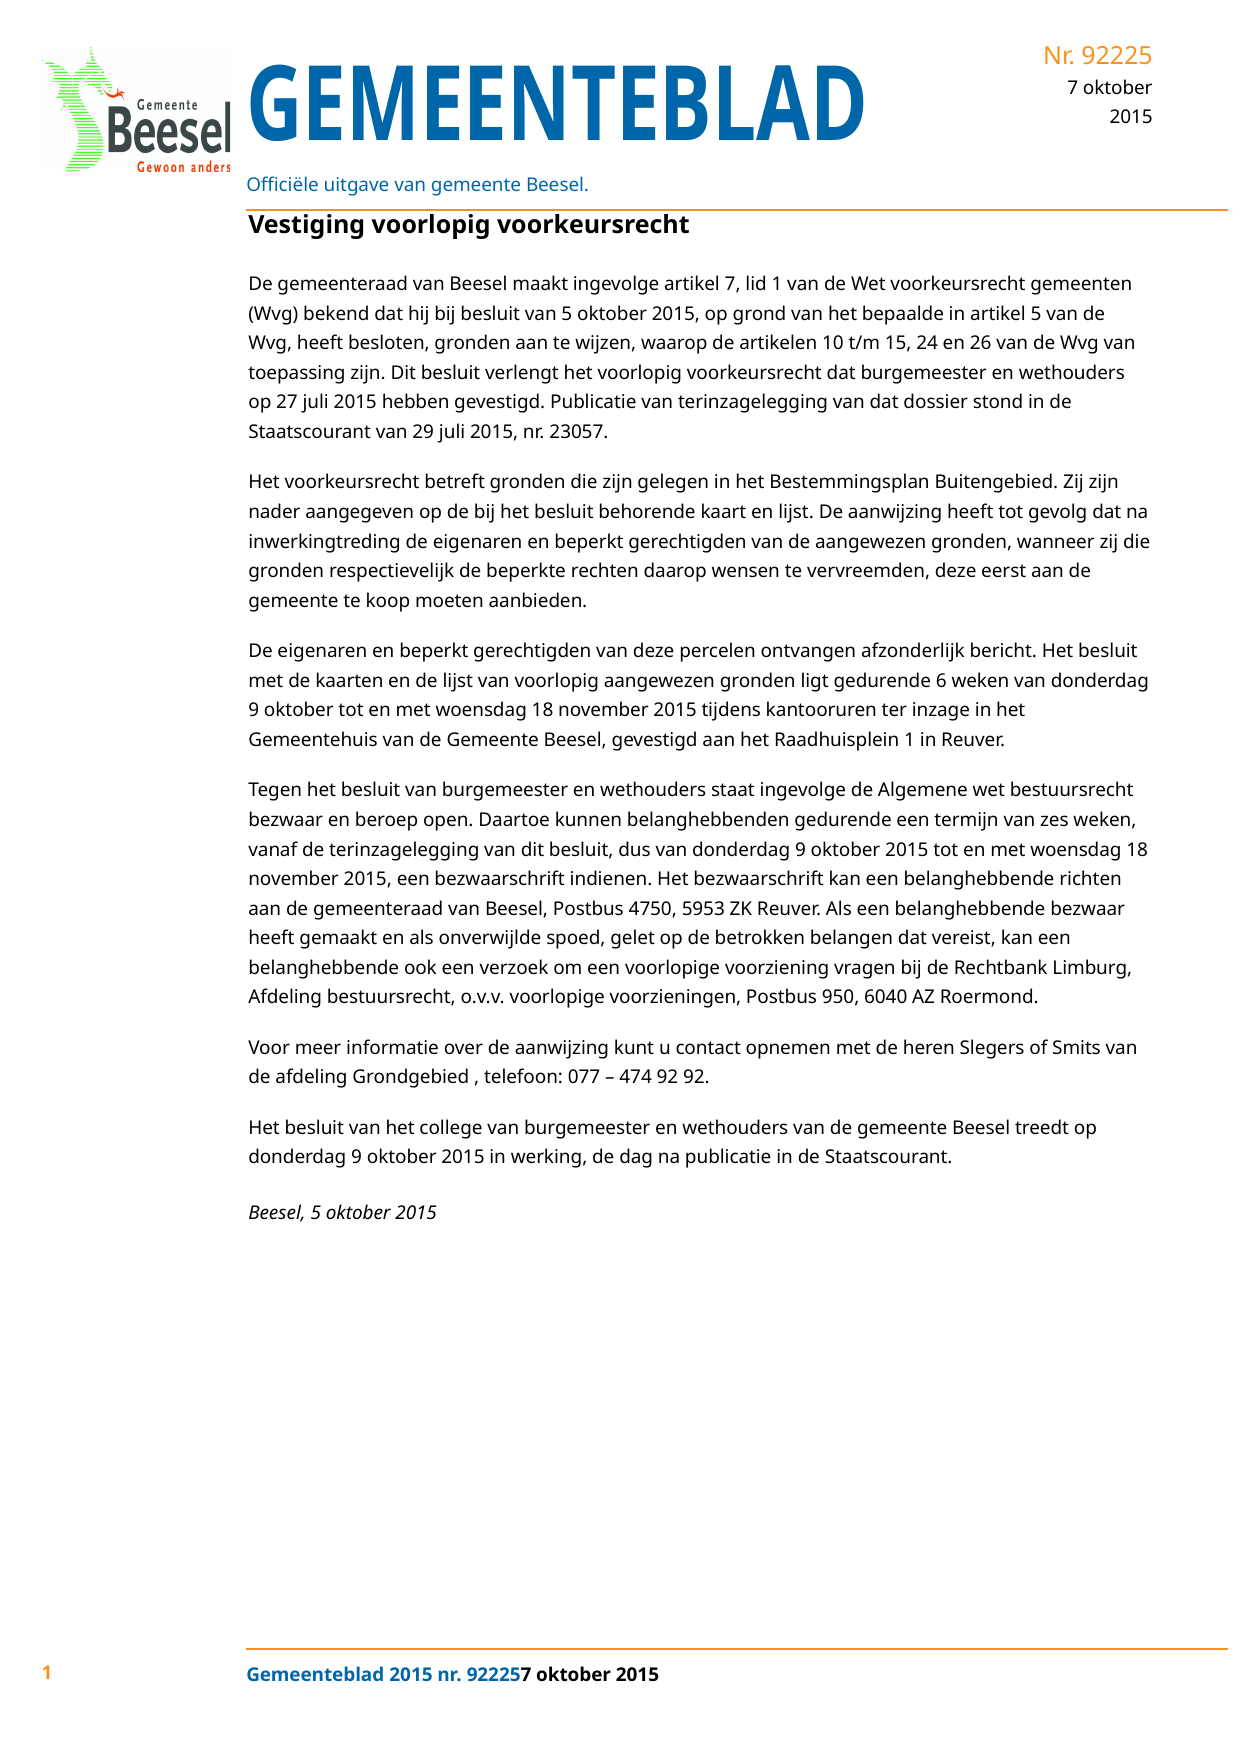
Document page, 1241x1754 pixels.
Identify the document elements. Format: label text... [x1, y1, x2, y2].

picture [41, 47, 231, 172]
text De eigenaren en beperkt gerechtigden van deze percelen ontvangen afzonderlijk bericht. Het besluit met de kaarten en de lijst van voorlopig aangewezen gronden ligt gedurende 6 weken van donderdag 9 oktober tot en met woensdag 18 november 2015 tijdens kantooruren ter inzage in het Gemeentehuis van de Gemeente Beesel, gevestigd aan het Raadhuisplein 1 in Reuver. [248, 637, 1152, 752]
text Voor meer informatie over de aanwijzing kunt u contact opnemen met de heren Slegers of Smits van de afdeling Grondgebied , telefoon: 077 – 474 92 92. [248, 1034, 1152, 1089]
text De gemeenteraad van Beesel maakt ingevolge artikel 7, lid 1 van de Wet voorkeursrecht gemeenten (Wvg) bekend dat hij bij besluit van 5 oktober 2015, op grond van het bepaalde in artikel 5 van de Wvg, heeft besloten, gronden aan te wijzen, waarop de artikelen 10 t/m 15, 24 en 26 van de Wvg van toepassing zijn. Dit besluit verlengt het voorlopig voorkeursrecht dat burgemeester en wethouders op 27 juli 2015 hebben gevestigd. Publicatie van terinzagelegging van dat dossier stond in de Staatscourant van 29 juli 2015, nr. 23057. [248, 270, 1152, 444]
text Vestiging voorlopig voorkeursrecht [248, 211, 1152, 241]
text Het voorkeursrecht betreft gronden die zijn gelegen in het Bestemmingsplan Buitengebied. Zij zijn nader aangegeven op de bij het besluit behorende kaart en lijst. De aanwijzing heeft tot gevolg dat na inwerkingtreding de eigenaren en beperkt gerechtigden van de aangewezen gronden, wanneer zij die gronden respectievelijk de beperkte rechten daarop wensen te vervreemden, deze eerst aan de gemeente te koop moeten aanbieden. [248, 469, 1152, 613]
text Het besluit van het college van burgemeester en wethouders van de gemeente Beesel treedt op donderdag 9 oktober 2015 in werking, de dag na publicatie in de Staatscourant. [248, 1114, 1152, 1169]
text Beesel, 5 oktober 2015 [248, 1199, 1152, 1225]
text Tegen het besluit van burgemeester en wethouders staat ingevolge de Algemene wet bestuursrecht bezwaar en beroep open. Daartoe kunnen belanghebbenden gedurende een termijn van zes weken, vanaf de terinzagelegging van dit besluit, dus van donderdag 9 oktober 2015 tot en met woensdag 18 november 2015, een bezwaarschrift indienen. Het bezwaarschrift kan een belanghebbende richten aan de gemeenteraad van Beesel, Postbus 4750, 5953 ZK Reuver. Als een belanghebbende bezwaar heeft gemaakt en als onverwijlde spoed, gelet op de betrokken belangen dat vereist, kan een belanghebbende ook een verzoek om een voorlopige voorziening vragen bij de Rechtbank Limburg, Afdeling bestuursrecht, o.v.v. voorlopige voorzieningen, Postbus 950, 6040 AZ Roermond. [248, 777, 1152, 1009]
